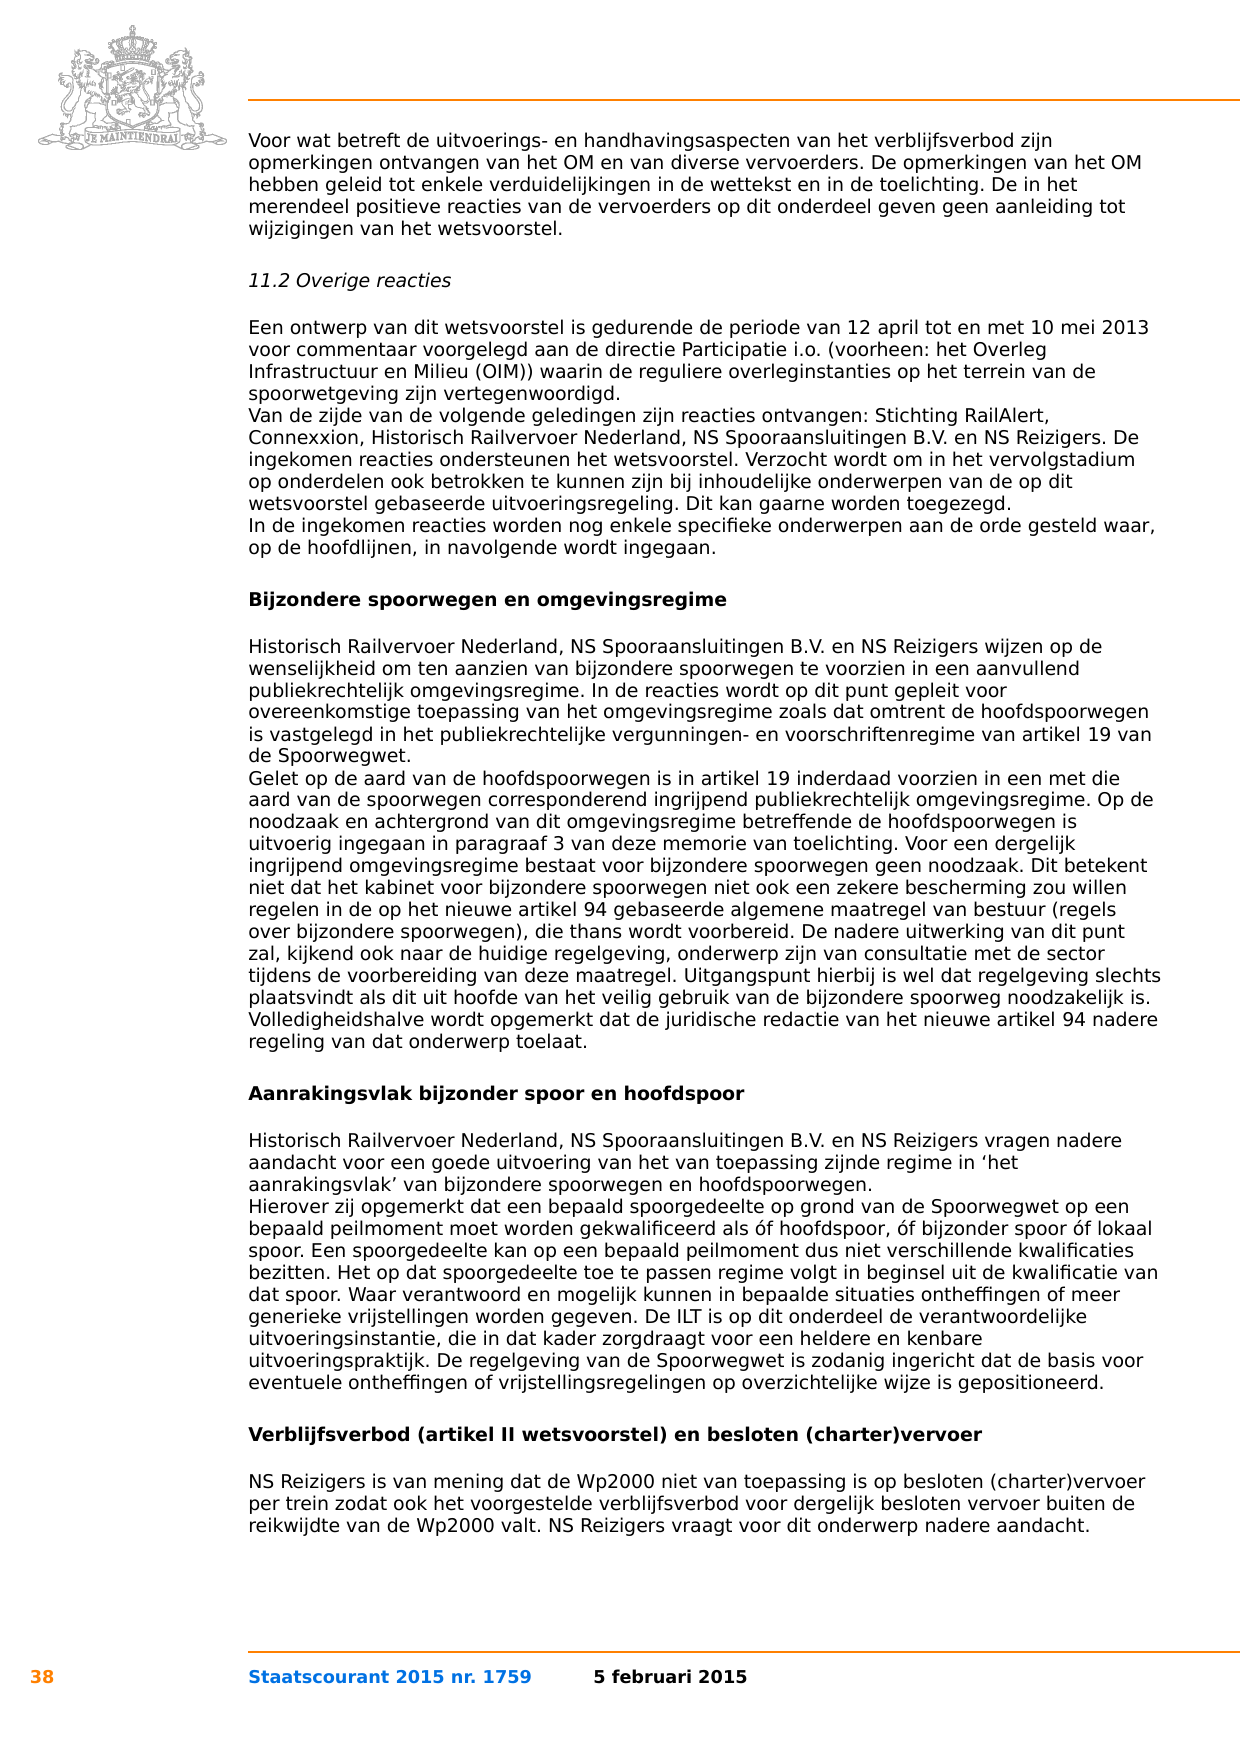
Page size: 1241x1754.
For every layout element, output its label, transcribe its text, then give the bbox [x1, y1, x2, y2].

text Een ontwerp van dit wetsvoorstel is gedurende de periode van 12 april tot en met 10 mei 2013 voor commentaar voorgelegd aan de directie Participatie i.o. (voorheen: het Overleg Infrastructuur en Milieu (OIM)) waarin de reguliere overleginstanties op het terrein van de spoorwetgeving zijn vertegenwoordigd. [248, 317, 1163, 405]
text Hierover zij opgemerkt dat een bepaald spoorgedeelte op grond van de Spoorwegwet op een bepaald peilmoment moet worden gekwalificeerd als óf hoofdspoor, óf bijzonder spoor óf lokaal spoor. Een spoorgedeelte kan op een bepaald peilmoment dus niet verschillende kwalificaties bezitten. Het op dat spoorgedeelte toe te passen regime volgt in beginsel uit de kwalificatie van dat spoor. Waar verantwoord en mogelijk kunnen in bepaalde situaties ontheffingen of meer generieke vrijstellingen worden gegeven. De ILT is op dit onderdeel de verantwoordelijke uitvoeringsinstantie, die in dat kader zorgdraagt voor een heldere en kenbare uitvoeringspraktijk. De regelgeving van de Spoorwegwet is zodanig ingericht dat de basis voor eventuele ontheffingen of vrijstellingsregelingen op overzichtelijke wijze is gepositioneerd. [248, 1196, 1163, 1394]
subtitle Aanrakingsvlak bijzonder spoor en hoofdspoor [248, 1083, 1163, 1105]
subtitle Verblijfsverbod (artikel II wetsvoorstel) en besloten (charter)vervoer [248, 1424, 1163, 1446]
text Historisch Railvervoer Nederland, NS Spooraansluitingen B.V. en NS Reizigers vragen nadere aandacht voor een goede uitvoering van het van toepassing zijnde regime in ‘het aanrakingsvlak’ van bijzondere spoorwegen en hoofdspoorwegen. [248, 1130, 1163, 1196]
subtitle 11.2 Overige reacties [248, 270, 1163, 292]
text In de ingekomen reacties worden nog enkele specifieke onderwerpen aan de orde gesteld waar, op de hoofdlijnen, in navolgende wordt ingegaan. [248, 514, 1163, 558]
picture [38, 25, 227, 150]
text Van de zijde van de volgende geledingen zijn reacties ontvangen: Stichting RailAlert, Connexxion, Historisch Railvervoer Nederland, NS Spooraansluitingen B.V. en NS Reizigers. De ingekomen reacties ondersteunen het wetsvoorstel. Verzocht wordt om in het vervolgstadium op onderdelen ook betrokken te kunnen zijn bij inhoudelijke onderwerpen van de op dit wetsvoorstel gebaseerde uitvoeringsregeling. Dit kan gaarne worden toegezegd. [248, 405, 1163, 514]
subtitle Bijzondere spoorwegen en omgevingsregime [248, 588, 1163, 611]
text Gelet op de aard van de hoofdspoorwegen is in artikel 19 inderdaad voorzien in een met die aard van de spoorwegen corresponderend ingrijpend publiekrechtelijk omgevingsregime. Op de noodzaak en achtergrond van dit omgevingsregime betreffende de hoofdspoorwegen is uitvoerig ingegaan in paragraaf 3 van deze memorie van toelichting. Voor een dergelijk ingrijpend omgevingsregime bestaat voor bijzondere spoorwegen geen noodzaak. Dit betekent niet dat het kabinet voor bijzondere spoorwegen niet ook een zekere bescherming zou willen regelen in de op het nieuwe artikel 94 gebaseerde algemene maatregel van bestuur (regels over bijzondere spoorwegen), die thans wordt voorbereid. De nadere uitwerking van dit punt zal, kijkend ook naar de huidige regelgeving, onderwerp zijn van consultatie met de sector tijdens de voorbereiding van deze maatregel. Uitgangspunt hierbij is wel dat regelgeving slechts plaatsvindt als dit uit hoofde van het veilig gebruik van de bijzondere spoorweg noodzakelijk is. Volledigheidshalve wordt opgemerkt dat de juridische redactie van het nieuwe artikel 94 nadere regeling van dat onderwerp toelaat. [248, 767, 1163, 1053]
text NS Reizigers is van mening dat de Wp2000 niet van toepassing is op besloten (charter)vervoer per trein zodat ook het voorgestelde verblijfsverbod voor dergelijk besloten vervoer buiten de reikwijdte van de Wp2000 valt. NS Reizigers vraagt voor dit onderwerp nadere aandacht. [248, 1471, 1163, 1537]
text Voor wat betreft de uitvoerings- en handhavingsaspecten van het verblijfsverbod zijn opmerkingen ontvangen van het OM en van diverse vervoerders. De opmerkingen van het OM hebben geleid tot enkele verduidelijkingen in de wettekst en in de toelichting. De in het merendeel positieve reacties van de vervoerders op dit onderdeel geven geen aanleiding tot wijzigingen van het wetsvoorstel. [248, 130, 1163, 240]
text Historisch Railvervoer Nederland, NS Spooraansluitingen B.V. en NS Reizigers wijzen op de wenselijkheid om ten aanzien van bijzondere spoorwegen te voorzien in een aanvullend publiekrechtelijk omgevingsregime. In de reacties wordt op dit punt gepleit voor overeenkomstige toepassing van het omgevingsregime zoals dat omtrent de hoofdspoorwegen is vastgelegd in het publiekrechtelijke vergunningen- en voorschriftenregime van artikel 19 van de Spoorwegwet. [248, 636, 1163, 767]
